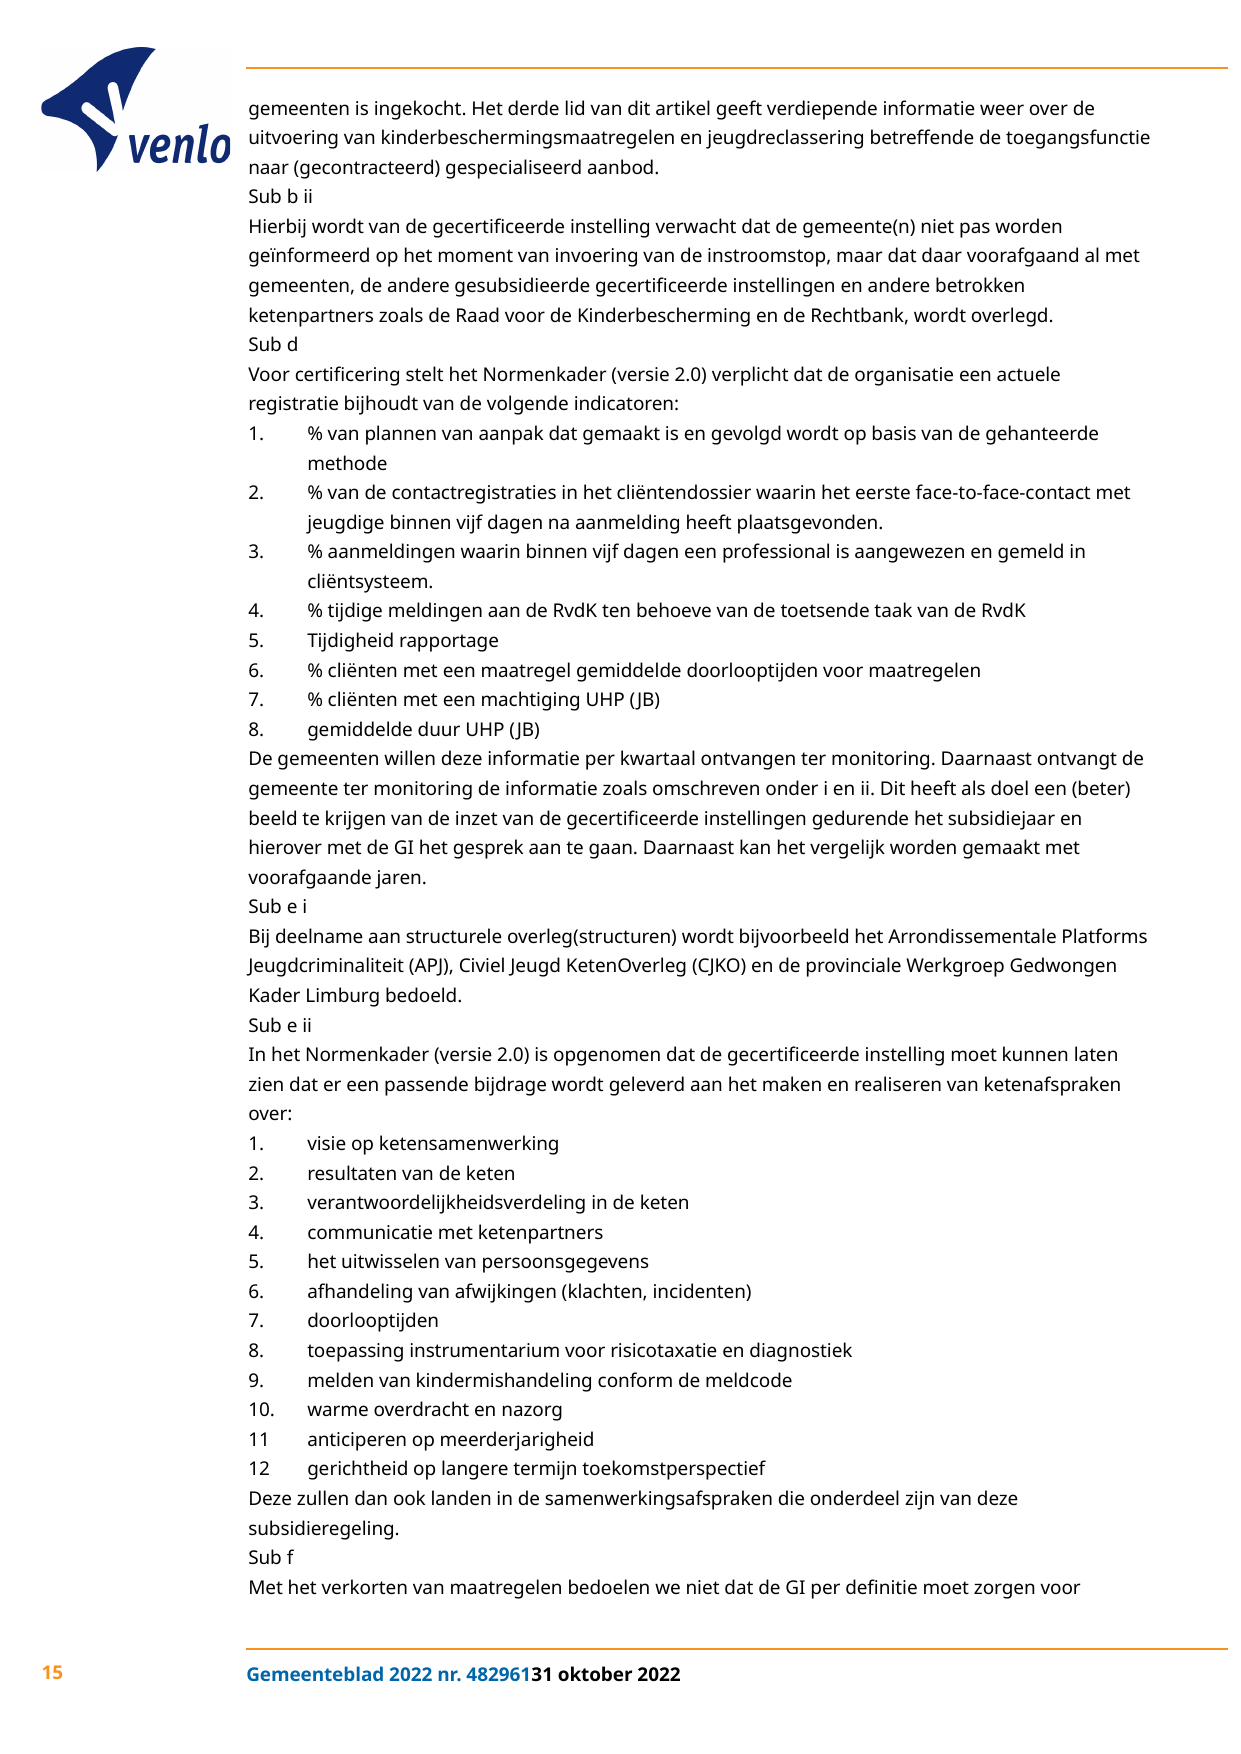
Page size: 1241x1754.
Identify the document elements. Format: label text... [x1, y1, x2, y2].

list % cliënten met een maatregel gemiddelde doorlooptijden voor maatregelen [248, 657, 1152, 683]
text Hierbij wordt van de gecertificeerde instelling verwacht dat de gemeente(n) niet pas worden geïnformeerd op het moment van invoering van de instroomstop, maar dat daar voorafgaand al met gemeenten, de andere gesubsidieerde gecertificeerde instellingen en andere betrokken ketenpartners zoals de Raad voor de Kinderbescherming en de Rechtbank, wordt overlegd. [248, 213, 1152, 328]
text Sub b ii [248, 183, 1152, 209]
text In het Normenkader (versie 2.0) is opgenomen dat de gecertificeerde instelling moet kunnen laten zien dat er een passende bijdrage wordt geleverd aan het maken en realiseren van ketenafspraken over: [248, 1041, 1152, 1126]
list warme overdracht en nazorg [248, 1396, 1152, 1422]
list resultaten van de keten [248, 1160, 1152, 1186]
list % cliënten met een machtiging UHP (JB) [248, 686, 1152, 712]
text Sub d [248, 331, 1152, 357]
list anticiperen op meerderjarigheid [248, 1426, 1152, 1452]
text Bij deelname aan structurele overleg(structuren) wordt bijvoorbeeld het Arrondissementale Platforms Jeugdcriminaliteit (APJ), Civiel Jeugd KetenOverleg (CJKO) en de provinciale Werkgroep Gedwongen Kader Limburg bedoeld. [248, 923, 1152, 1008]
list gemiddelde duur UHP (JB) [248, 716, 1152, 742]
text De gemeenten willen deze informatie per kwartaal ontvangen ter monitoring. Daarnaast ontvangt de gemeente ter monitoring de informatie zoals omschreven onder i en ii. Dit heeft als doel een (beter) beeld te krijgen van de inzet van de gecertificeerde instellingen gedurende het subsidiejaar en hierover met de GI het gesprek aan te gaan. Daarnaast kan het vergelijk worden gemaakt met voorafgaande jaren. [248, 746, 1152, 890]
list % van de contactregistraties in het cliëntendossier waarin het eerste face-to-face-contact met jeugdige binnen vijf dagen na aanmelding heeft plaatsgevonden. [248, 479, 1152, 535]
list visie op ketensamenwerking [248, 1130, 1152, 1156]
list verantwoordelijkheidsverdeling in de keten [248, 1189, 1152, 1215]
text Deze zullen dan ook landen in de samenwerkingsafspraken die onderdeel zijn van deze subsidieregeling. [248, 1485, 1152, 1541]
list melden van kindermishandeling conform de meldcode [248, 1367, 1152, 1393]
text registratie bijhoudt van de volgende indicatoren: [248, 391, 1152, 416]
list toepassing instrumentarium voor risicotaxatie en diagnostiek [248, 1337, 1152, 1363]
text Met het verkorten van maatregelen bedoelen we niet dat de GI per definitie moet zorgen voor [248, 1574, 1152, 1600]
list % aanmeldingen waarin binnen vijf dagen een professional is aangewezen en gemeld in cliëntsysteem. [248, 538, 1152, 594]
list % tijdige meldingen aan de RvdK ten behoeve van de toetsende taak van de RvdK [248, 598, 1152, 623]
list gerichtheid op langere termijn toekomstperspectief [248, 1456, 1152, 1481]
list % van plannen van aanpak dat gemaakt is en gevolgd wordt op basis van de gehanteerde methode [248, 420, 1152, 476]
list afhandeling van afwijkingen (klachten, incidenten) [248, 1278, 1152, 1304]
text Sub f [248, 1544, 1152, 1570]
text Voor certificering stelt het Normenkader (versie 2.0) verplicht dat de organisatie een actuele [248, 361, 1152, 387]
list het uitwisselen van persoonsgegevens [248, 1248, 1152, 1274]
text Sub e i [248, 893, 1152, 919]
list Tijdigheid rapportage [248, 627, 1152, 653]
text gemeenten is ingekocht. Het derde lid van dit artikel geeft verdiepende informatie weer over de uitvoering van kinderbeschermingsmaatregelen en jeugdreclassering betreffende de toegangsfunctie naar (gecontracteerd) gespecialiseerd aanbod. [248, 95, 1152, 180]
list communicatie met ketenpartners [248, 1219, 1152, 1245]
picture [41, 47, 231, 172]
list doorlooptijden [248, 1308, 1152, 1333]
text Sub e ii [248, 1012, 1152, 1038]
